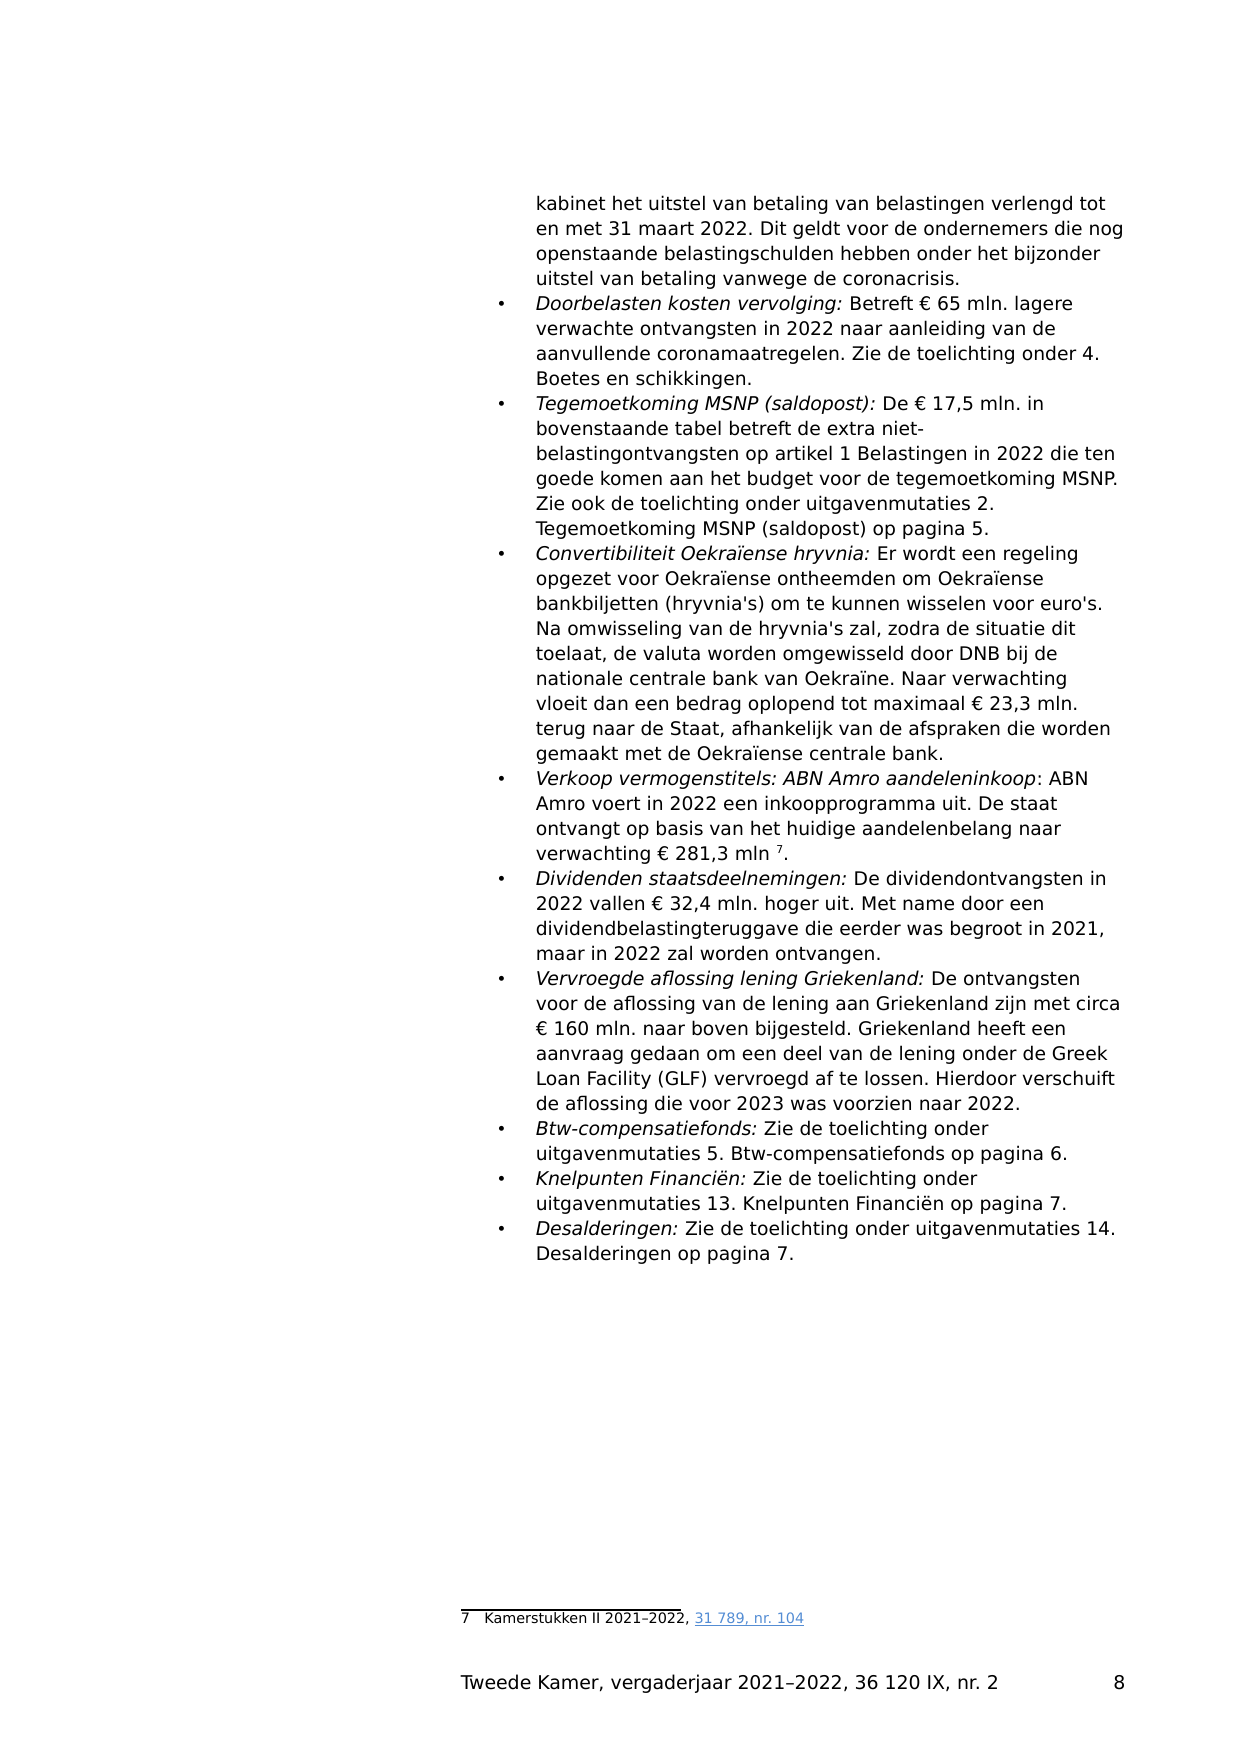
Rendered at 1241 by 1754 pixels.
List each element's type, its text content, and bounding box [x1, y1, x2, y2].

list Dividenden staatsdeelnemingen: De dividendontvangsten in 2022 vallen € 32,4 mln. hoger uit. Met name door een dividendbelastingteruggave die eerder was begroot in 2021, maar in 2022 zal worden ontvangen. [498, 866, 1125, 966]
list Desalderingen: Zie de toelichting onder uitgavenmutaties 14. Desalderingen op pagina 7. [498, 1216, 1125, 1266]
list __Kamerstukken II 2021–2022, 31 789, nr. 104 [461, 1610, 1125, 1627]
list Convertibiliteit Oekraïense hryvnia: Er wordt een regeling opgezet voor Oekraïense ontheemden om Oekraïense bankbiljetten (hryvnia's) om te kunnen wisselen voor euro's. Na omwisseling van de hryvnia's zal, zodra de situatie dit toelaat, de valuta worden omgewisseld door DNB bij de nationale centrale bank van Oekraïne. Naar verwachting vloeit dan een bedrag oplopend tot maximaal € 23,3 mln. terug naar de Staat, afhankelijk van de afspraken die worden gemaakt met de Oekraïense centrale bank. [498, 541, 1125, 766]
list Knelpunten Financiën: Zie de toelichting onder uitgavenmutaties 13. Knelpunten Financiën op pagina 7. [498, 1166, 1125, 1216]
list Verkoop vermogenstitels: ABN Amro aandeleninkoop: ABN Amro voert in 2022 een inkoopprogramma uit. De staat ontvangt op basis van het huidige aandelenbelang naar verwachting € 281,3 mln . [498, 766, 1125, 866]
list Vervroegde aflossing lening Griekenland: De ontvangsten voor de aflossing van de lening aan Griekenland zijn met circa € 160 mln. naar boven bijgesteld. Griekenland heeft een aanvraag gedaan om een deel van de lening onder de Greek Loan Facility (GLF) vervroegd af te lossen. Hierdoor verschuift de aflossing die voor 2023 was voorzien naar 2022. [498, 966, 1125, 1116]
list Doorbelasten kosten vervolging: Betreft € 65 mln. lagere verwachte ontvangsten in 2022 naar aanleiding van de aanvullende coronamaatregelen. Zie de toelichting onder 4. Boetes en schikkingen. [498, 291, 1125, 391]
list kabinet het uitstel van betaling van belastingen verlengd tot en met 31 maart 2022. Dit geldt voor de ondernemers die nog openstaande belastingschulden hebben onder het bijzonder uitstel van betaling vanwege de coronacrisis. [498, 191, 1125, 291]
list Tegemoetkoming MSNP (saldopost): De € 17,5 mln. in bovenstaande tabel betreft de extra niet-belastingontvangsten op artikel 1 Belastingen in 2022 die ten goede komen aan het budget voor de tegemoetkoming MSNP. Zie ook de toelichting onder uitgavenmutaties 2. Tegemoetkoming MSNP (saldopost) op pagina 5. [498, 391, 1125, 541]
list Btw-compensatiefonds: Zie de toelichting onder uitgavenmutaties 5. Btw-compensatiefonds op pagina 6. [498, 1116, 1125, 1166]
